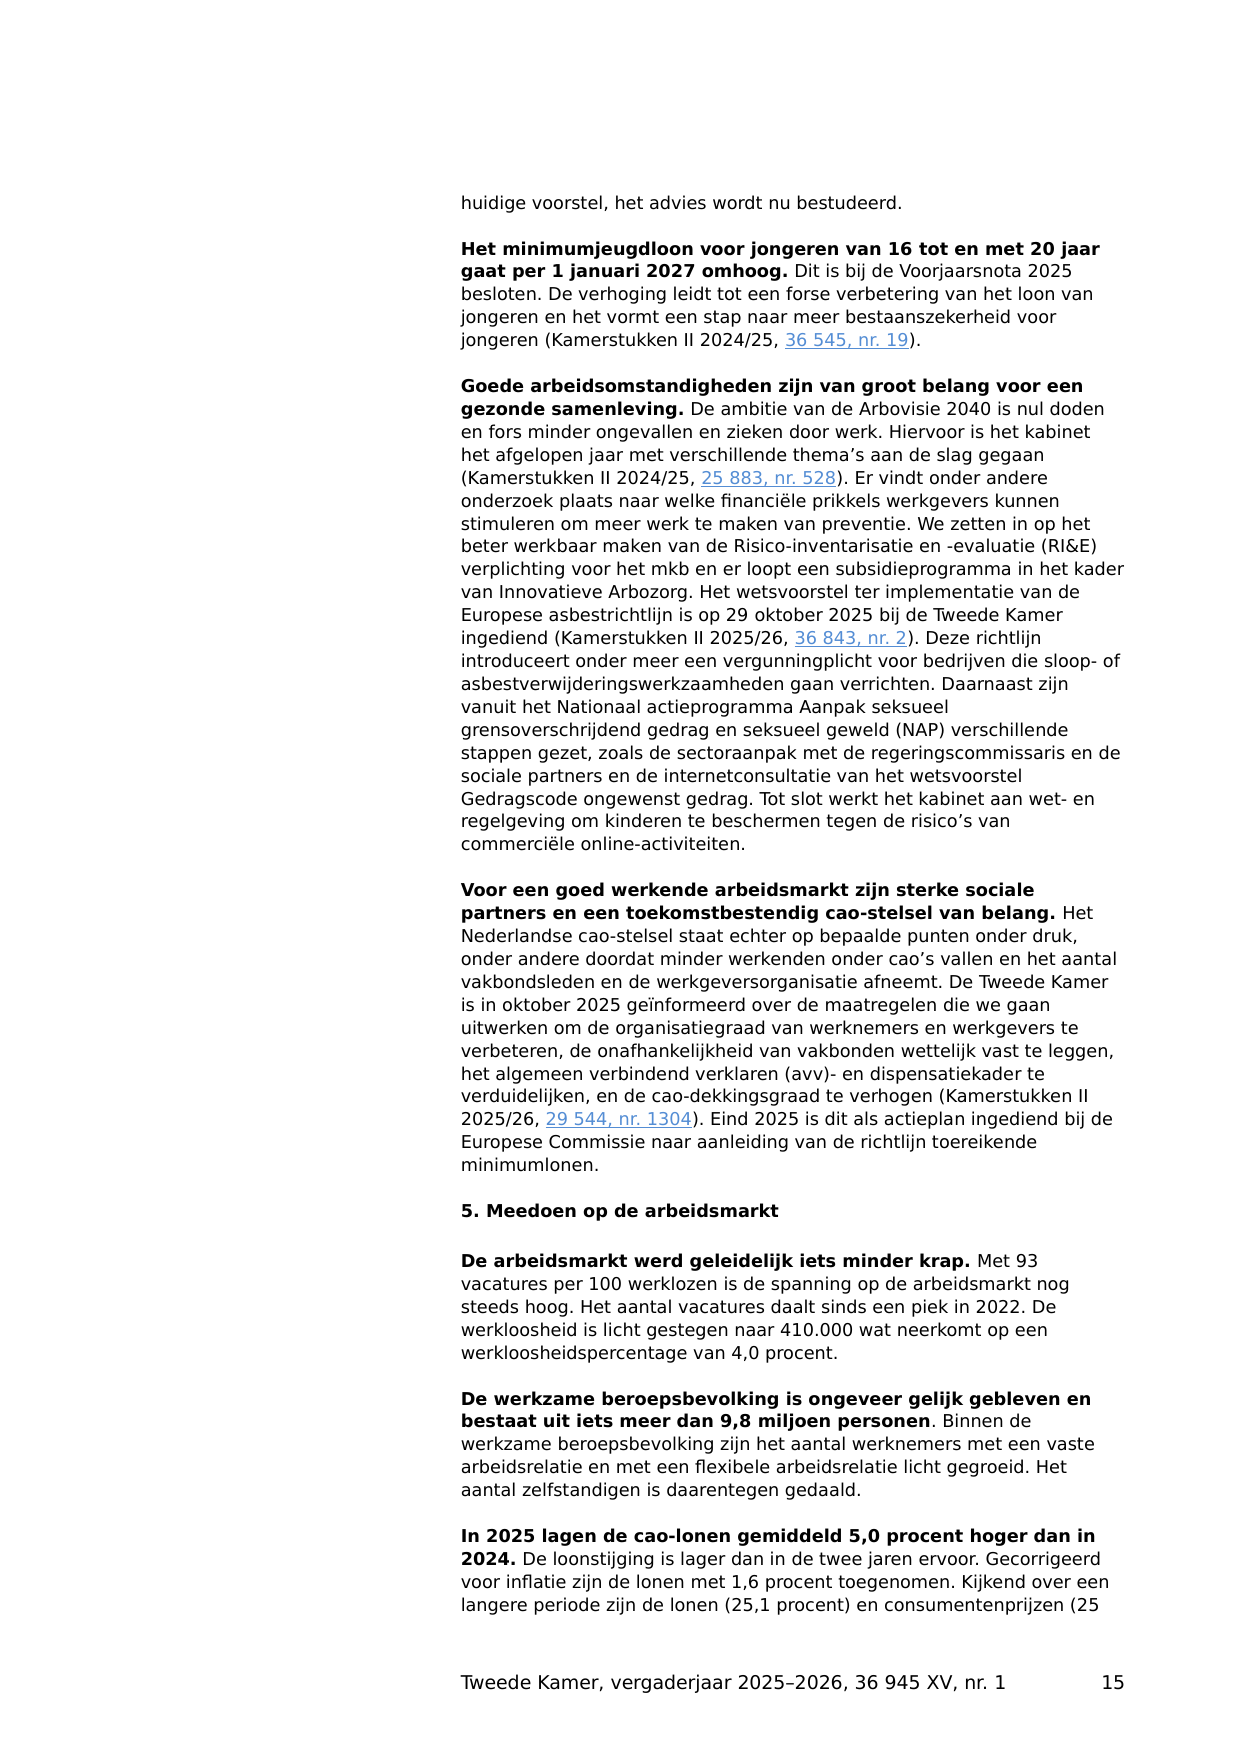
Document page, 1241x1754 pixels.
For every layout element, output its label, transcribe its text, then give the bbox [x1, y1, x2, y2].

text 5. Meedoen op de arbeidsmarkt [461, 1199, 1125, 1222]
text Voor een goed werkende arbeidsmarkt zijn sterke sociale partners en een toekomstbestendig cao-stelsel van belang. Het Nederlandse cao-stelsel staat echter op bepaalde punten onder druk, onder andere doordat minder werkenden onder cao’s vallen en het aantal vakbondsleden en de werkgeversorganisatie afneemt. De Tweede Kamer is in oktober 2025 geïnformeerd over de maatregelen die we gaan uitwerken om de organisatie­graad van werknemers en werkgevers te verbeteren, de onafhankelijkheid van vakbonden wettelijk vast te leggen, het algemeen verbindend verklaren (avv)- en dispensatiekader te verduidelijken, en de cao-dekkingsgraad te verhogen (Kamerstukken II 2025/26, 29 544, nr. 1304). Eind 2025 is dit als actieplan ingediend bij de Europese Commissie naar aanleiding van de richtlijn toereikende minimumlonen. [461, 878, 1125, 1176]
text Het minimumjeugdloon voor jongeren van 16 tot en met 20 jaar gaat per 1 januari 2027 omhoog. Dit is bij de Voorjaarsnota 2025 besloten. De verhoging leidt tot een forse verbetering van het loon van jongeren en het vormt een stap naar meer bestaanszekerheid voor jongeren (Kamerstukken II 2024/25, 36 545, nr. 19). [461, 237, 1125, 351]
text De werkzame beroepsbevolking is ongeveer gelijk gebleven en bestaat uit iets meer dan 9,8 miljoen personen. Binnen de werkzame beroepsbevolking zijn het aantal werknemers met een vaste arbeidsrelatie en met een flexibele arbeidsrelatie licht gegroeid. Het aantal zelfstandigen is daarentegen gedaald. [461, 1387, 1125, 1501]
text In 2025 lagen de cao-lonen gemiddeld 5,0 procent hoger dan in 2024. De loonstijging is lager dan in de twee jaren ervoor. Gecorrigeerd voor inflatie zijn de lonen met 1,6 procent toegenomen. Kijkend over een langere periode zijn de lonen (25,1 procent) en consumentenprijzen (25 [461, 1524, 1125, 1616]
text huidige voorstel, het advies wordt nu bestudeerd. [461, 191, 1125, 214]
text De arbeidsmarkt werd geleidelijk iets minder krap. Met 93 vacatures per 100 werklozen is de spanning op de arbeidsmarkt nog steeds hoog. Het aantal vacatures daalt sinds een piek in 2022. De werkloosheid is licht gestegen naar 410.000 wat neerkomt op een werkloosheidspercentage van 4,0 procent. [461, 1249, 1125, 1364]
text Goede arbeidsomstandigheden zijn van groot belang voor een gezonde samenleving. De ambitie van de Arbovisie 2040 is nul doden en fors minder ongevallen en zieken door werk. Hiervoor is het kabinet het afgelopen jaar met verschillende thema’s aan de slag gegaan (Kamerstukken II 2024/25, 25 883, nr. 528). Er vindt onder andere onderzoek plaats naar welke financiële prikkels werkgevers kunnen stimuleren om meer werk te maken van preventie. We zetten in op het beter werkbaar maken van de Risico-inventarisatie en -evaluatie (RI&E) verplichting voor het mkb en er loopt een subsidieprogramma in het kader van Innovatieve Arbozorg. Het wetsvoorstel ter implementatie van de Europese asbestrichtlijn is op 29 oktober 2025 bij de Tweede Kamer ingediend (Kamerstukken II 2025/26, 36 843, nr. 2). Deze richtlijn introduceert onder meer een vergunningplicht voor bedrijven die sloop- of asbestverwijderingswerkzaamheden gaan verrichten. Daarnaast zijn vanuit het Nationaal actieprogramma Aanpak seksueel grensoverschrijdend gedrag en seksueel geweld (NAP) verschillende stappen gezet, zoals de sectoraanpak met de regeringscommissaris en de sociale partners en de internetconsultatie van het wetsvoorstel Gedragscode ongewenst gedrag. Tot slot werkt het kabinet aan wet- en regelgeving om kinderen te beschermen tegen de risico’s van commerciële online-activiteiten. [461, 374, 1125, 855]
